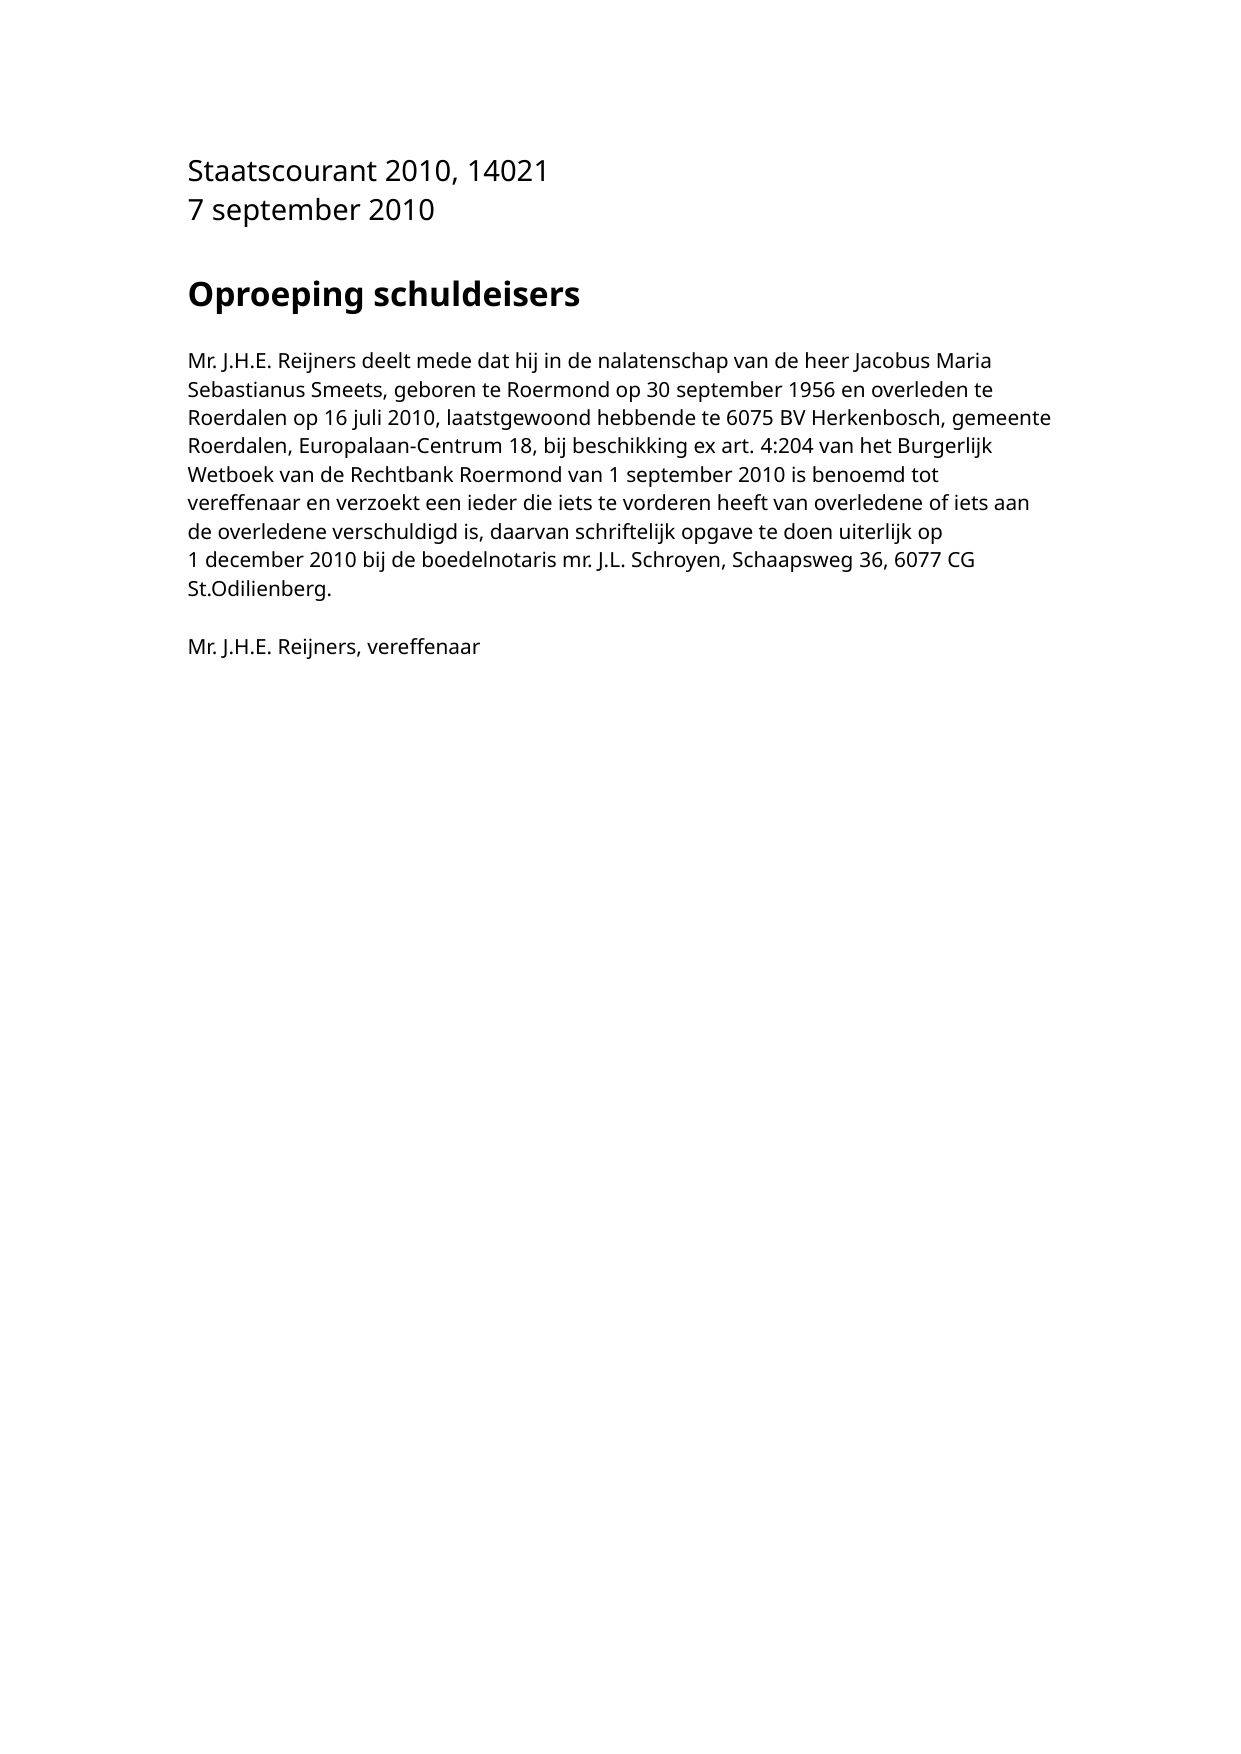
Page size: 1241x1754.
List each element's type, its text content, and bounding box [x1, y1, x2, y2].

subtitle Oproeping schuldeisers [187, 271, 1053, 316]
text Mr. J.H.E. Reijners deelt mede dat hij in de nalatenschap van de heer Jacobus Maria Sebastianus Smeets, geboren te Roermond op 30 september 1956 en overleden te Roerdalen op 16 juli 2010, laatstgewoond hebbende te 6075 BV Herkenbosch, gemeente Roerdalen, Europalaan-Centrum 18, bij beschikking ex art. 4:204 van het Burgerlijk Wetboek van de Rechtbank Roermond van 1 september 2010 is benoemd tot vereffenaar en verzoekt een ieder die iets te vorderen heeft van overledene of iets aan de overledene verschuldigd is, daarvan schriftelijk opgave te doen uiterlijk op 1 december 2010 bij de boedelnotaris mr. J.L. Schroyen, Schaapsweg 36, 6077 CG St.Odilienberg. [187, 346, 1053, 602]
text 7 september 2010 [187, 190, 1053, 229]
text Staatscourant 2010, 14021 [187, 150, 1053, 190]
text Mr. J.H.E. Reijners, vereffenaar [187, 632, 1053, 661]
